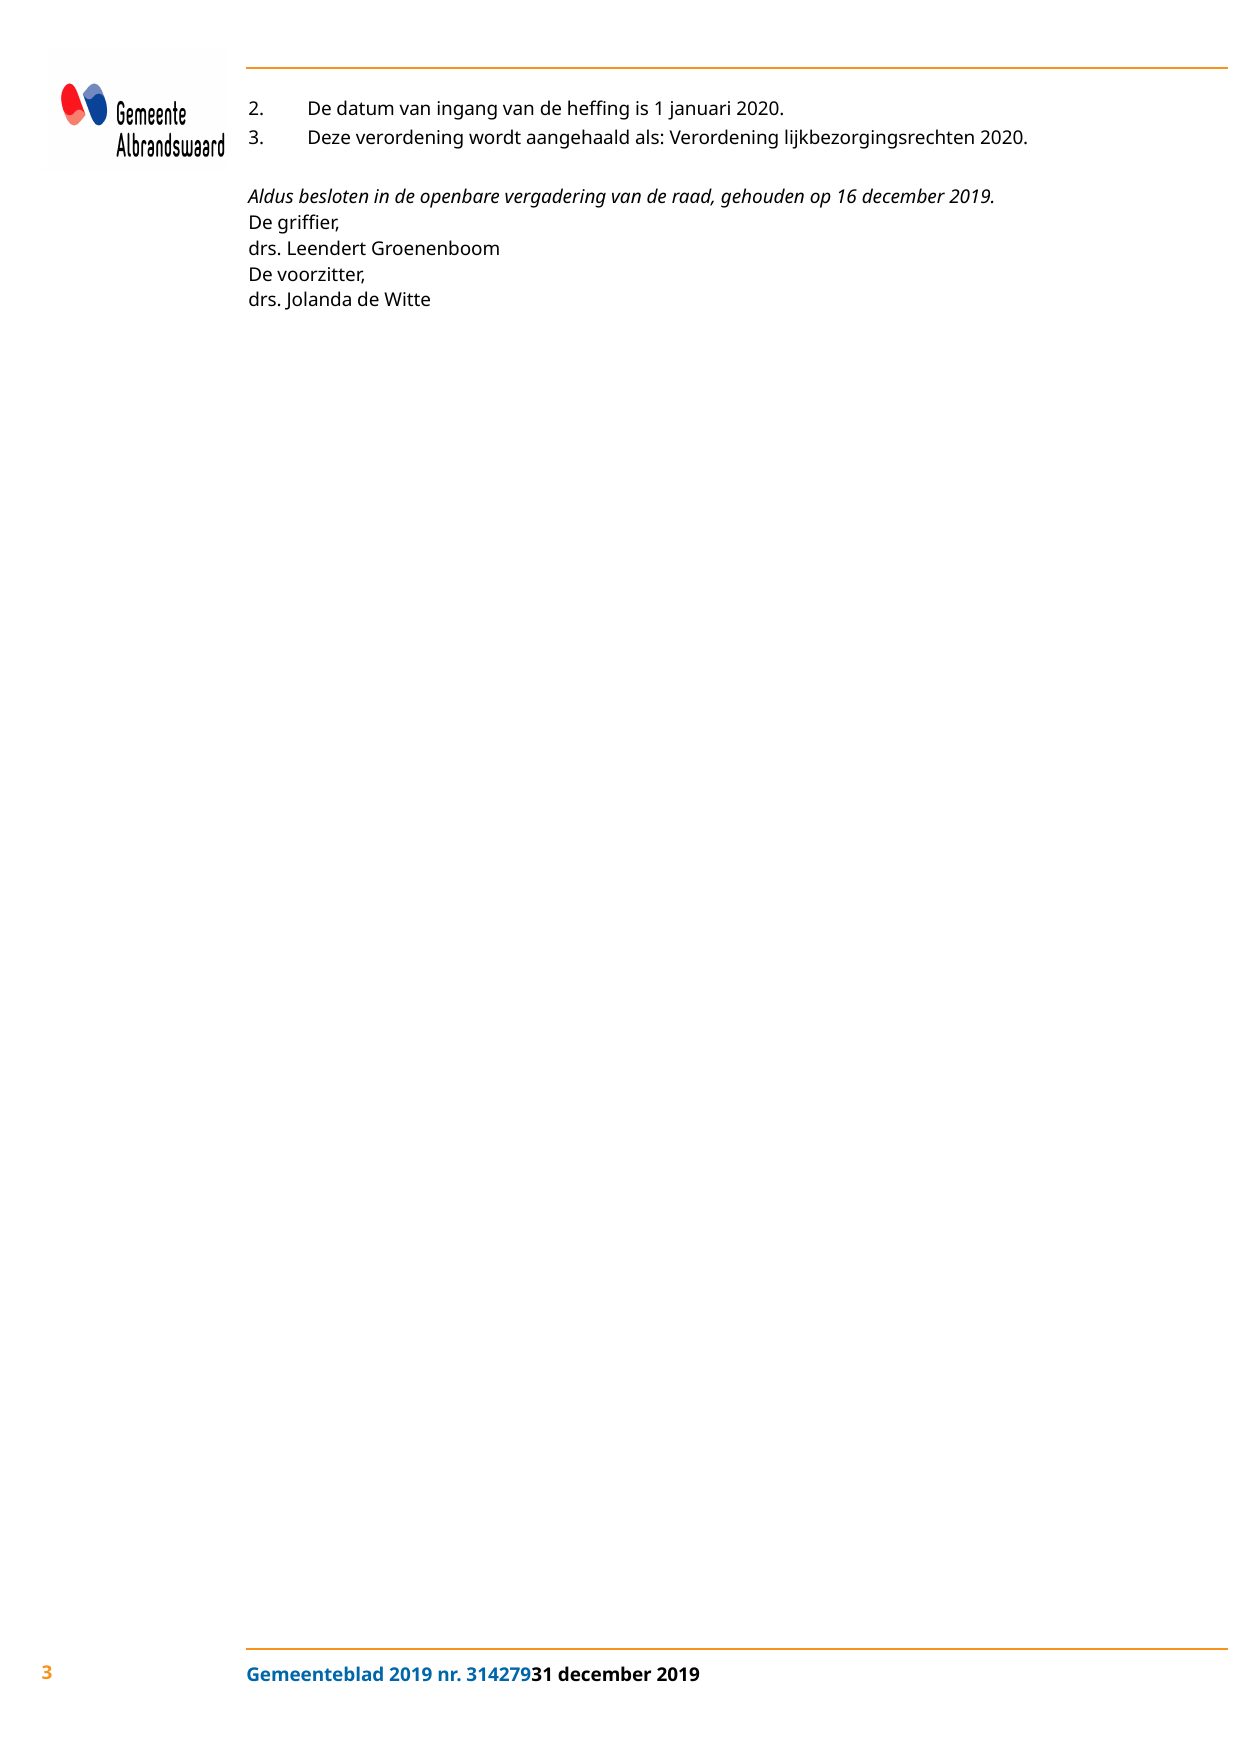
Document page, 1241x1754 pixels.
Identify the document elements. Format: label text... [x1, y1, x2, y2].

text De griffier, [248, 209, 1152, 235]
list Deze verordening wordt aangehaald als: Verordening lijkbezorgingsrechten 2020. [248, 124, 1152, 150]
text drs. Jolanda de Witte [248, 286, 1152, 312]
list De datum van ingang van de heffing is 1 januari 2020. [248, 95, 1152, 121]
picture [41, 47, 231, 172]
text De voorzitter, [248, 261, 1152, 286]
text Aldus besloten in de openbare vergadering van de raad, gehouden op 16 december 2019. [248, 183, 1152, 209]
text drs. Leendert Groenenboom [248, 235, 1152, 261]
